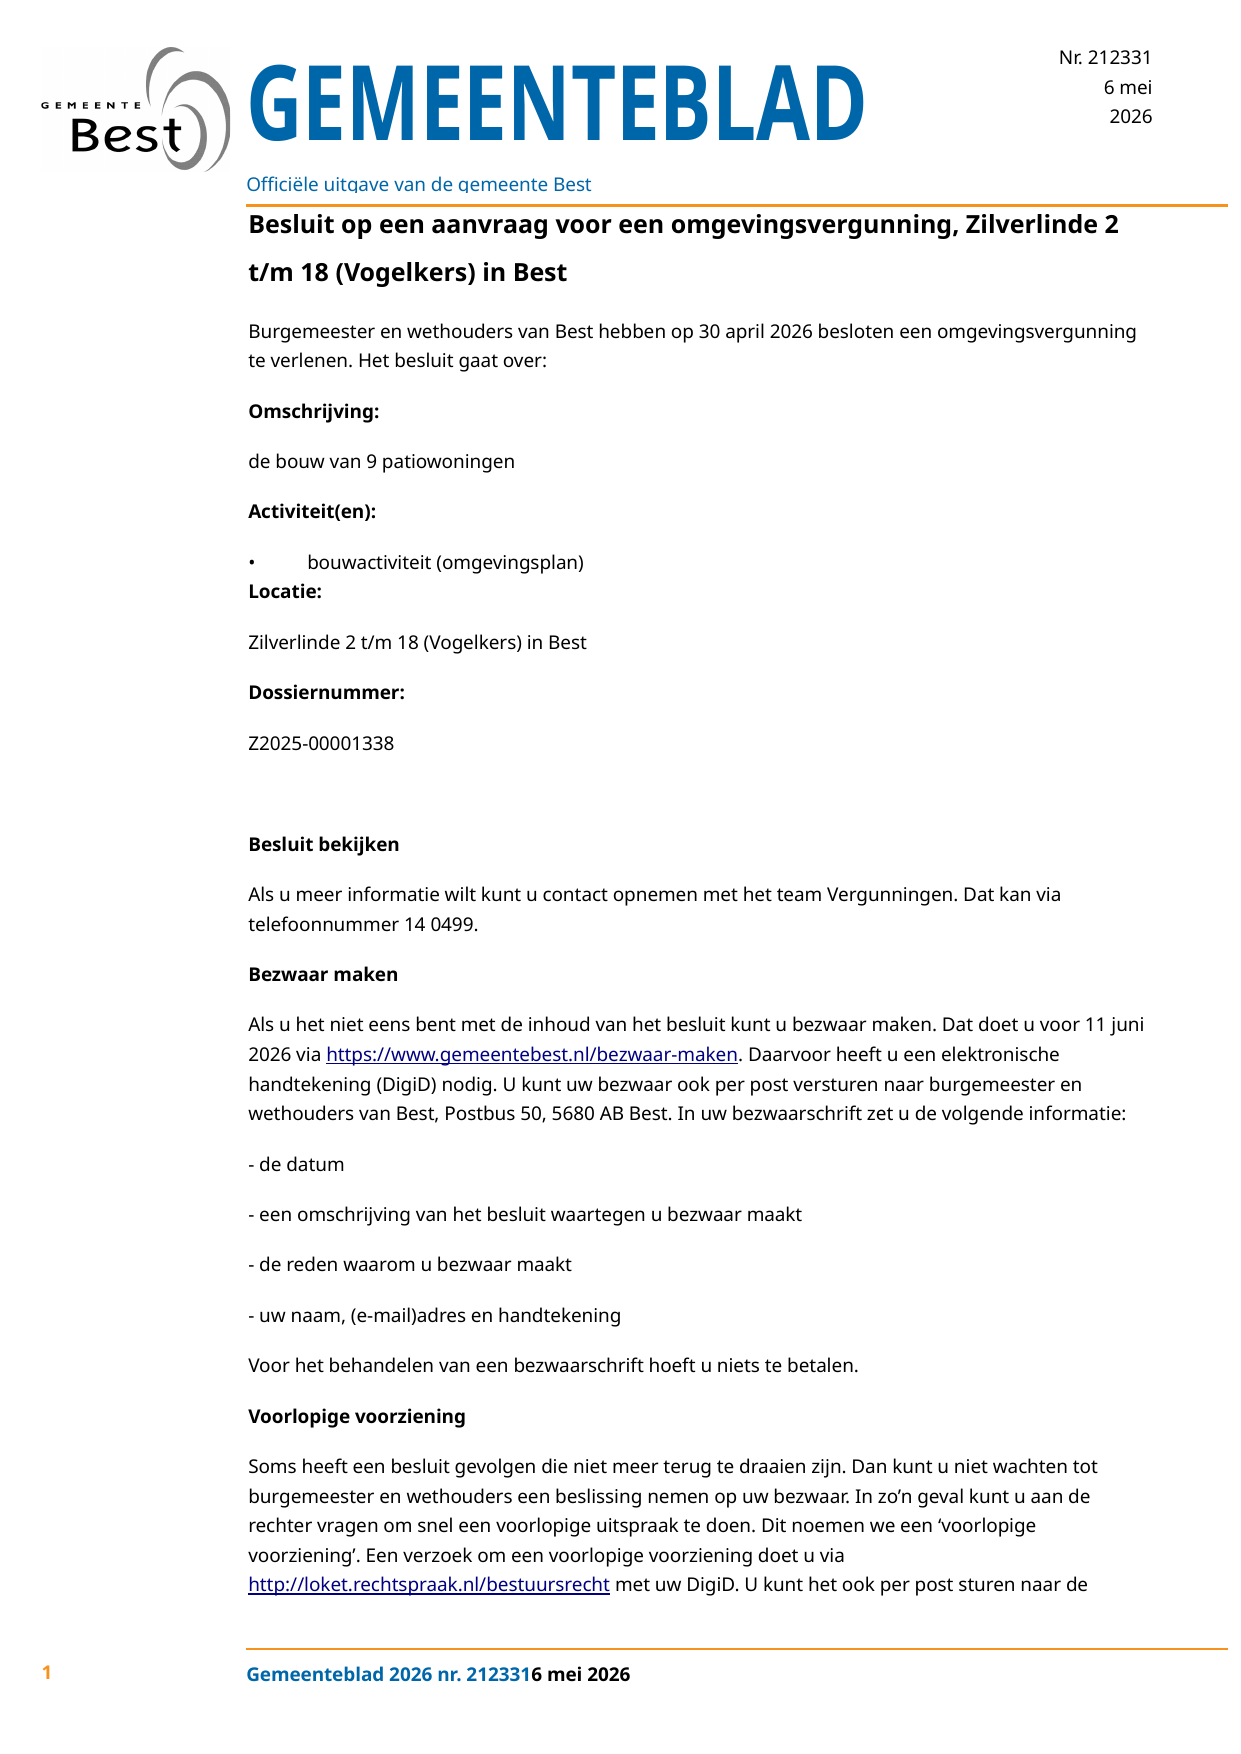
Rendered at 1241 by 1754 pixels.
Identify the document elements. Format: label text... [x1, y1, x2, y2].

text Voorlopige voorziening [248, 1403, 1152, 1429]
text - een omschrijving van het besluit waartegen u bezwaar maakt [248, 1201, 1152, 1227]
text Zilverlinde 2 t/m 18 (Vogelkers) in Best [248, 629, 1152, 655]
text Bezwaar maken [248, 961, 1152, 987]
text Z2025-00001338 [248, 730, 1152, 756]
picture [41, 47, 231, 172]
text Dossiernummer: [248, 679, 1152, 705]
text - de reden waarom u bezwaar maakt [248, 1252, 1152, 1277]
text Omschrijving: [248, 398, 1152, 424]
text Besluit op een aanvraag voor een omgevingsvergunning, Zilverlinde 2 t/m 18 (Vogelkers) in Best [248, 207, 1152, 288]
text de bouw van 9 patiowoningen [248, 448, 1152, 474]
text Activiteit(en): [248, 499, 1152, 524]
text Als u het niet eens bent met de inhoud van het besluit kunt u bezwaar maken. Dat doet u voor 11 juni 2026 via https://www.gemeentebest.nl/bezwaar-maken. Daarvoor heeft u een elektronische handtekening (DigiD) nodig. U kunt uw bezwaar ook per post versturen naar burgemeester en wethouders van Best, Postbus 50, 5680 AB Best. In uw bezwaarschrift zet u de volgende informatie: [248, 1012, 1152, 1126]
text Burgemeester en wethouders van Best hebben op 30 april 2026 besloten een omgevingsvergunning te verlenen. Het besluit gaat over: [248, 318, 1152, 373]
text - uw naam, (e-mail)adres en handtekening [248, 1302, 1152, 1328]
list bouwactiviteit (omgevingsplan) [248, 549, 1152, 575]
text Besluit bekijken [248, 831, 1152, 857]
text Voor het behandelen van een bezwaarschrift hoeft u niets te betalen. [248, 1352, 1152, 1378]
text Als u meer informatie wilt kunt u contact opnemen met het team Vergunningen. Dat kan via telefoonnummer 14 0499. [248, 881, 1152, 937]
text - de datum [248, 1151, 1152, 1177]
text Locatie: [248, 579, 1152, 604]
text Soms heeft een besluit gevolgen die niet meer terug te draaien zijn. Dan kunt u niet wachten tot burgemeester en wethouders een beslissing nemen op uw bezwaar. In zo’n geval kunt u aan de rechter vragen om snel een voorlopige uitspraak te doen. Dit noemen we een ‘voorlopige voorziening’. Een verzoek om een voorlopige voorziening doet u via http://loket.rechtspraak.nl/bestuursrecht met uw DigiD. U kunt het ook per post sturen naar de [248, 1453, 1152, 1597]
